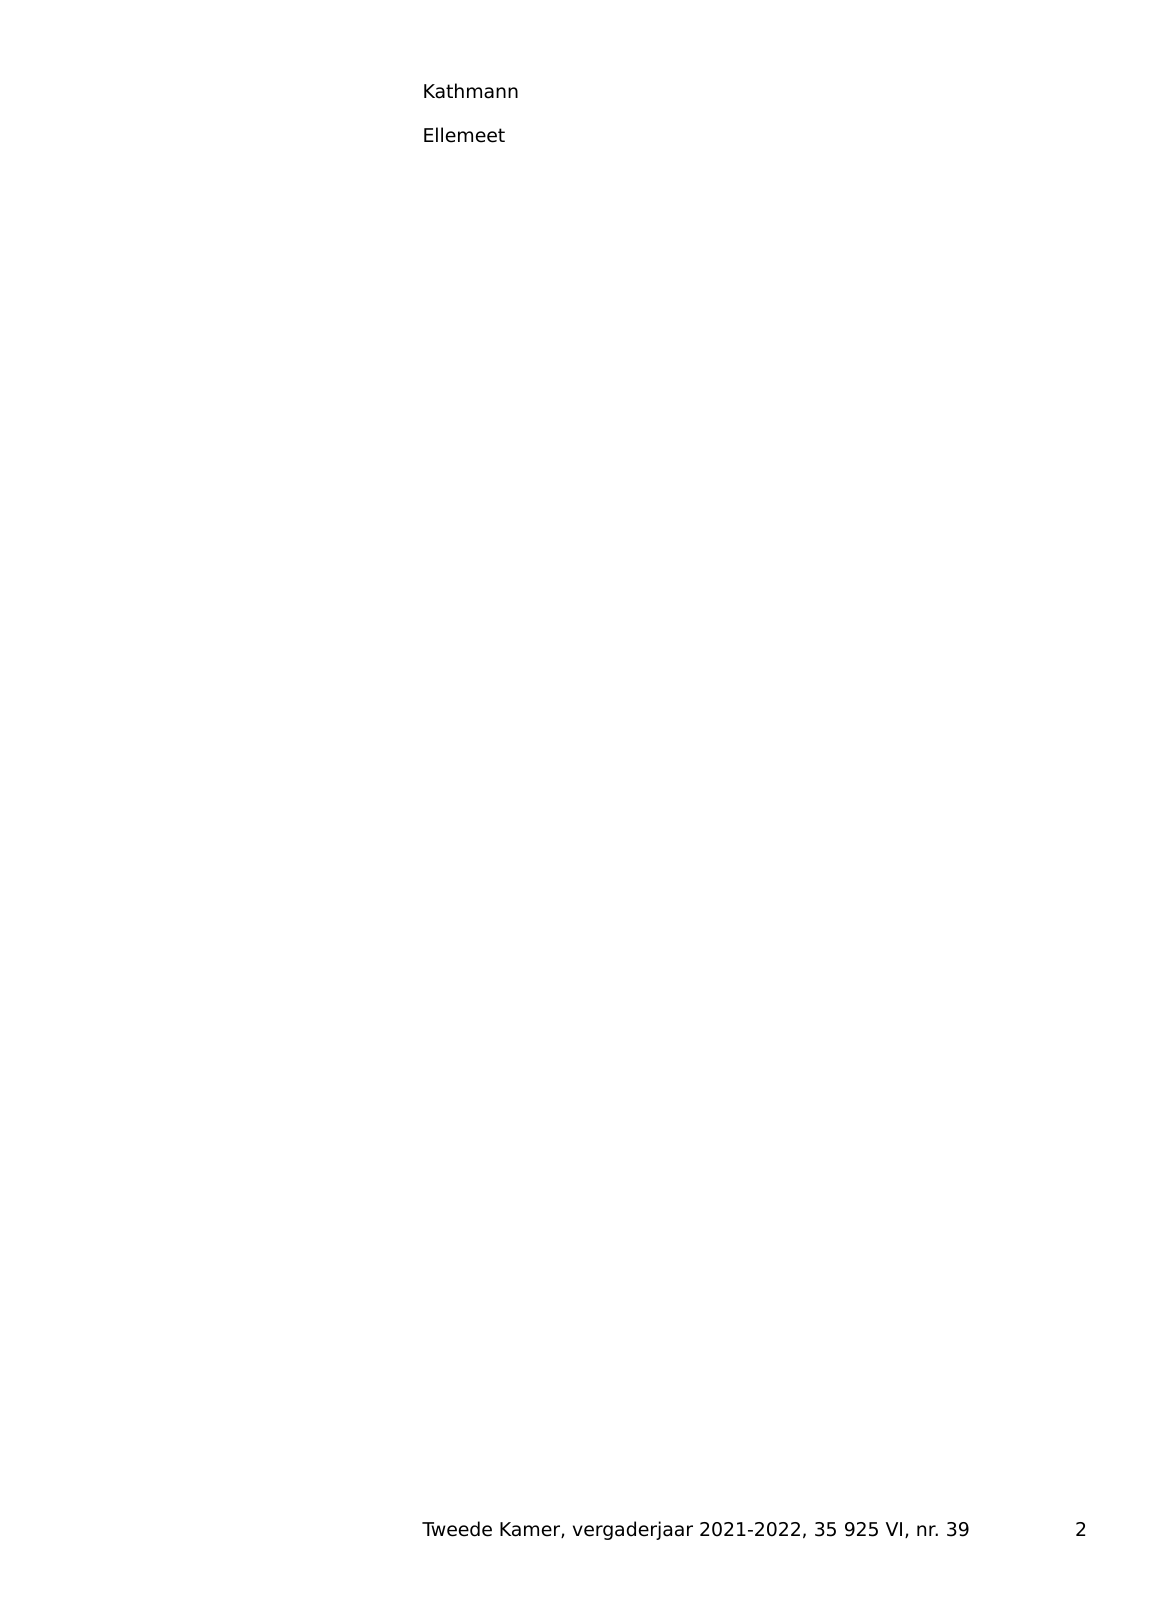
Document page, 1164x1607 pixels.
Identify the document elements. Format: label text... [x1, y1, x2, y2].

text Kathmann Ellemeet [422, 59, 1087, 147]
